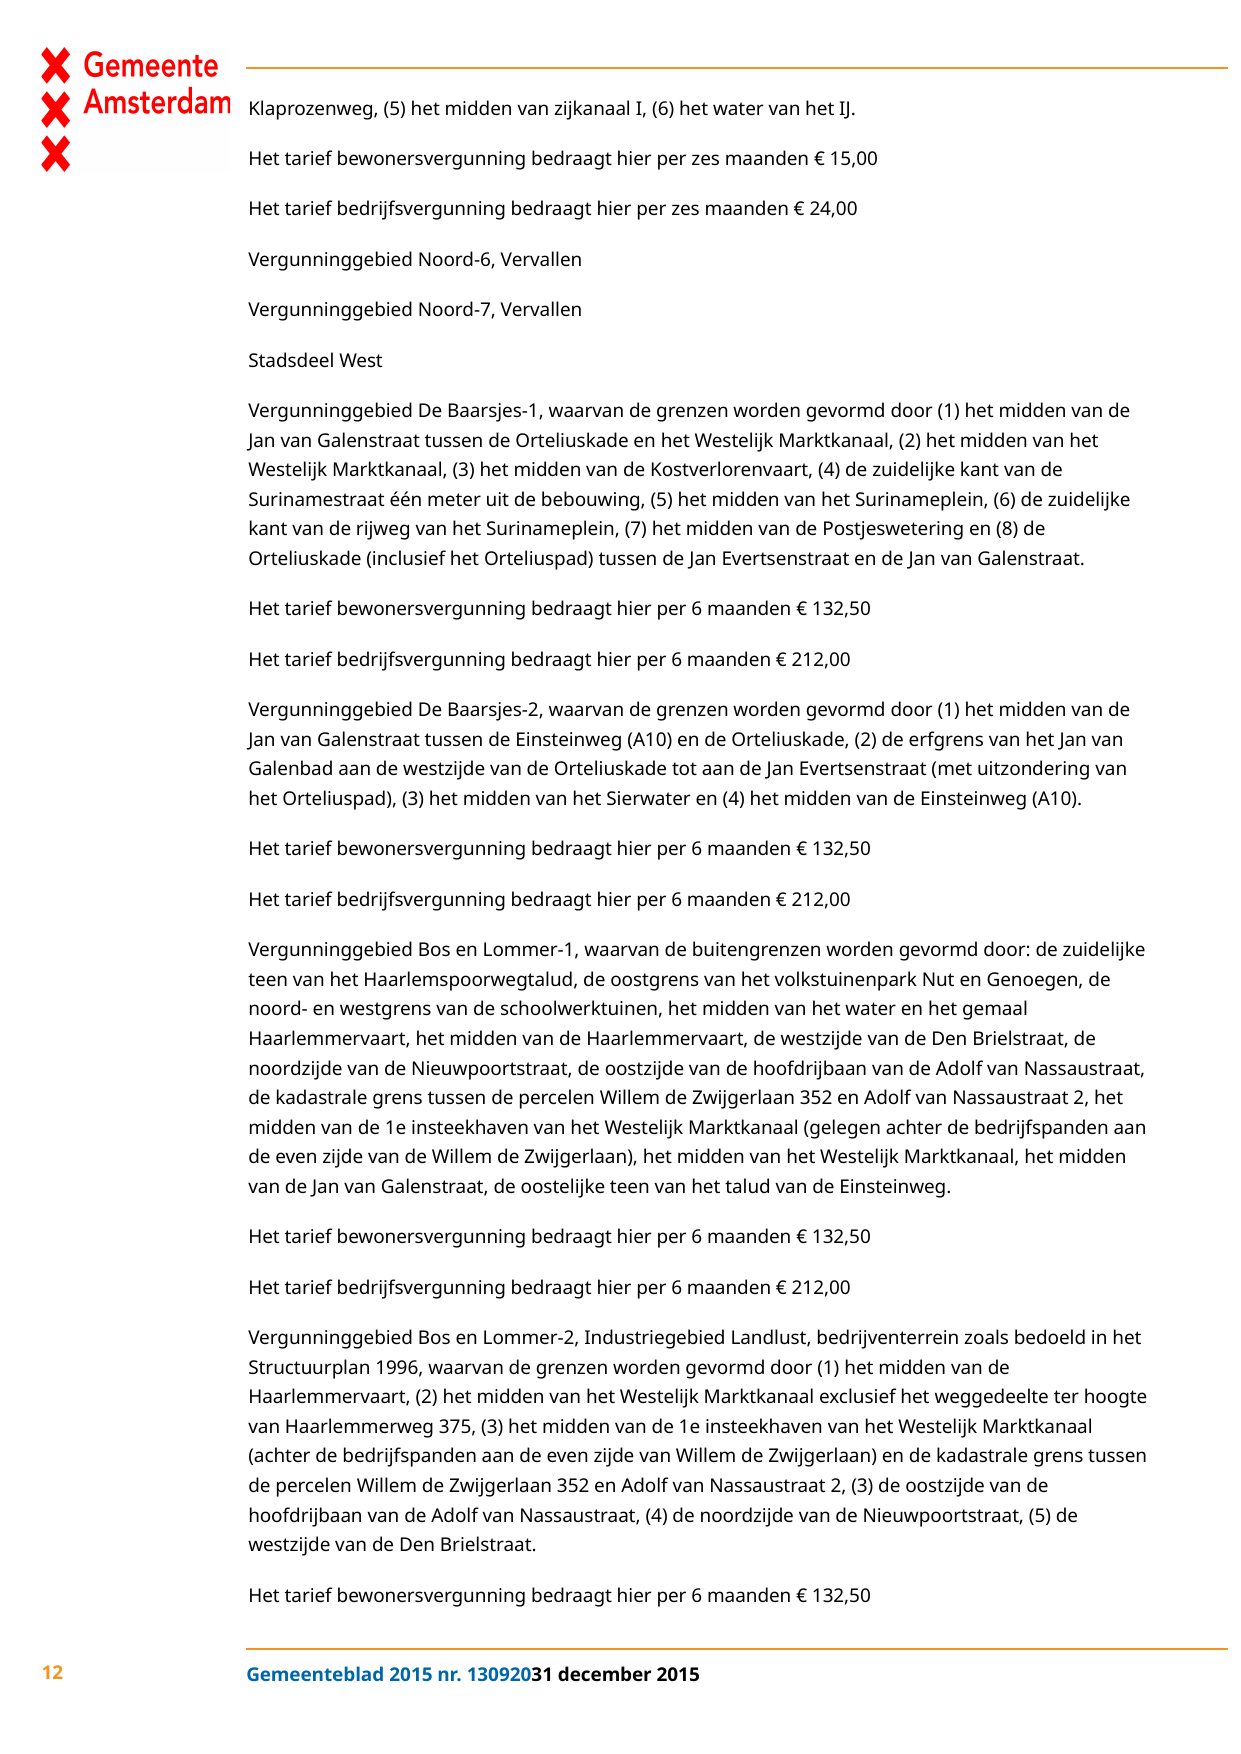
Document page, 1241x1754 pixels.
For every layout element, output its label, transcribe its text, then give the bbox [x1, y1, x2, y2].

text Het tarief bewonersvergunning bedraagt hier per zes maanden € 15,00 [248, 145, 1152, 171]
text Vergunninggebied De Baarsjes-2, waarvan de grenzen worden gevormd door (1) het midden van de Jan van Galenstraat tussen de Einsteinweg (A10) en de Orteliuskade, (2) de erfgrens van het Jan van Galenbad aan de westzijde van de Orteliuskade tot aan de Jan Evertsenstraat (met uitzondering van het Orteliuspad), (3) het midden van het Sierwater en (4) het midden van de Einsteinweg (A10). [248, 696, 1152, 811]
text Vergunninggebied Bos en Lommer-2, Industriegebied Landlust, bedrijventerrein zoals bedoeld in het Structuurplan 1996, waarvan de grenzen worden gevormd door (1) het midden van de Haarlemmervaart, (2) het midden van het Westelijk Marktkanaal exclusief het weggedeelte ter hoogte van Haarlemmerweg 375, (3) het midden van de 1e insteekhaven van het Westelijk Marktkanaal (achter de bedrijfspanden aan de even zijde van Willem de Zwijgerlaan) en de kadastrale grens tussen de percelen Willem de Zwijgerlaan 352 en Adolf van Nassaustraat 2, (3) de oostzijde van de hoofdrijbaan van de Adolf van Nassaustraat, (4) de noordzijde van de Nieuwpoortstraat, (5) de westzijde van de Den Brielstraat. [248, 1324, 1152, 1557]
text Stadsdeel West [248, 347, 1152, 373]
text Klaprozenweg, (5) het midden van zijkanaal I, (6) het water van het IJ. [248, 95, 1152, 121]
text Vergunninggebied Bos en Lommer-1, waarvan de buitengrenzen worden gevormd door: de zuidelijke teen van het Haarlemspoorwegtalud, de oostgrens van het volkstuinenpark Nut en Genoegen, de noord- en westgrens van de schoolwerktuinen, het midden van het water en het gemaal Haarlemmervaart, het midden van de Haarlemmervaart, de westzijde van de Den Brielstraat, de noordzijde van de Nieuwpoortstraat, de oostzijde van de hoofdrijbaan van de Adolf van Nassaustraat, de kadastrale grens tussen de percelen Willem de Zwijgerlaan 352 en Adolf van Nassaustraat 2, het midden van de 1e insteekhaven van het Westelijk Marktkanaal (gelegen achter de bedrijfspanden aan de even zijde van de Willem de Zwijgerlaan), het midden van het Westelijk Marktkanaal, het midden van de Jan van Galenstraat, de oostelijke teen van het talud van de Einsteinweg. [248, 936, 1152, 1199]
text Het tarief bewonersvergunning bedraagt hier per 6 maanden € 132,50 [248, 1223, 1152, 1249]
text Het tarief bedrijfsvergunning bedraagt hier per 6 maanden € 212,00 [248, 886, 1152, 912]
text Vergunninggebied Noord-7, Vervallen [248, 296, 1152, 322]
text Vergunninggebied Noord-6, Vervallen [248, 246, 1152, 272]
text Het tarief bedrijfsvergunning bedraagt hier per 6 maanden € 212,00 [248, 646, 1152, 672]
text Het tarief bewonersvergunning bedraagt hier per 6 maanden € 132,50 [248, 596, 1152, 621]
text Het tarief bedrijfsvergunning bedraagt hier per 6 maanden € 212,00 [248, 1274, 1152, 1300]
text Het tarief bewonersvergunning bedraagt hier per 6 maanden € 132,50 [248, 836, 1152, 861]
text Vergunninggebied De Baarsjes-1, waarvan de grenzen worden gevormd door (1) het midden van de Jan van Galenstraat tussen de Orteliuskade en het Westelijk Marktkanaal, (2) het midden van het Westelijk Marktkanaal, (3) het midden van de Kostverlorenvaart, (4) de zuidelijke kant van de Surinamestraat één meter uit de bebouwing, (5) het midden van het Surinameplein, (6) de zuidelijke kant van de rijweg van het Surinameplein, (7) het midden van de Postjeswetering en (8) de Orteliuskade (inclusief het Orteliuspad) tussen de Jan Evertsenstraat en de Jan van Galenstraat. [248, 397, 1152, 571]
picture [41, 47, 231, 172]
text Het tarief bedrijfsvergunning bedraagt hier per zes maanden € 24,00 [248, 196, 1152, 221]
text Het tarief bewonersvergunning bedraagt hier per 6 maanden € 132,50 [248, 1582, 1152, 1608]
